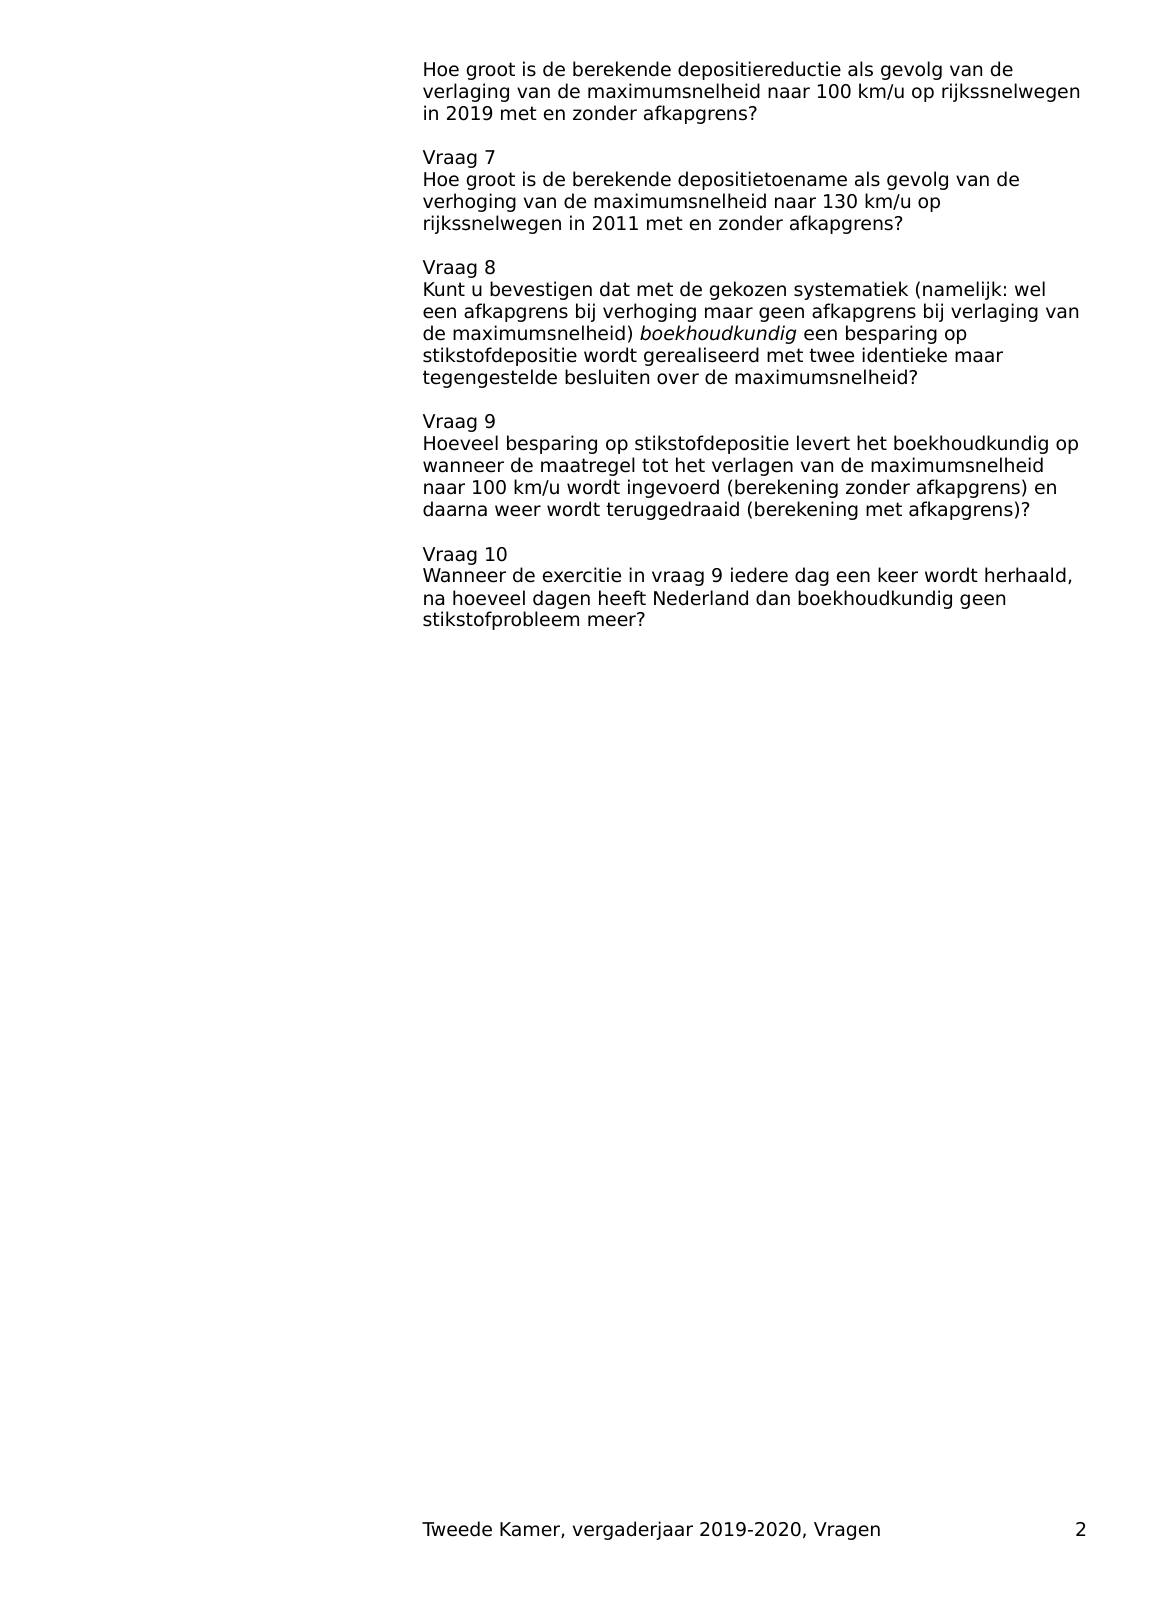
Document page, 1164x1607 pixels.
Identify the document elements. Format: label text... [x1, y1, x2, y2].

text Hoe groot is de berekende depositiereductie als gevolg van de verlaging van de maximumsnelheid naar 100 km/u op rijkssnelwegen in 2019 met en zonder afkapgrens? [422, 59, 1087, 125]
text Vraag 9 [422, 411, 1087, 433]
text Vraag 7 [422, 147, 1087, 169]
text Hoe groot is de berekende depositietoename als gevolg van de verhoging van de maximumsnelheid naar 130 km/u op rijkssnelwegen in 2011 met en zonder afkapgrens? [422, 169, 1087, 235]
text Vraag 8 [422, 257, 1087, 279]
text Hoeveel besparing op stikstofdepositie levert het boekhoudkundig op wanneer de maatregel tot het verlagen van de maximumsnelheid naar 100 km/u wordt ingevoerd (berekening zonder afkapgrens) en daarna weer wordt teruggedraaid (berekening met afkapgrens)? [422, 433, 1087, 521]
text Kunt u bevestigen dat met de gekozen systematiek (namelijk: wel een afkapgrens bij verhoging maar geen afkapgrens bij verlaging van de maximumsnelheid) boekhoudkundig een besparing op stikstofdepositie wordt gerealiseerd met twee identieke maar tegengestelde besluiten over de maximumsnelheid? [422, 279, 1087, 389]
text Wanneer de exercitie in vraag 9 iedere dag een keer wordt herhaald, na hoeveel dagen heeft Nederland dan boekhoudkundig geen stikstofprobleem meer? [422, 565, 1087, 631]
text Vraag 10 [422, 543, 1087, 565]
